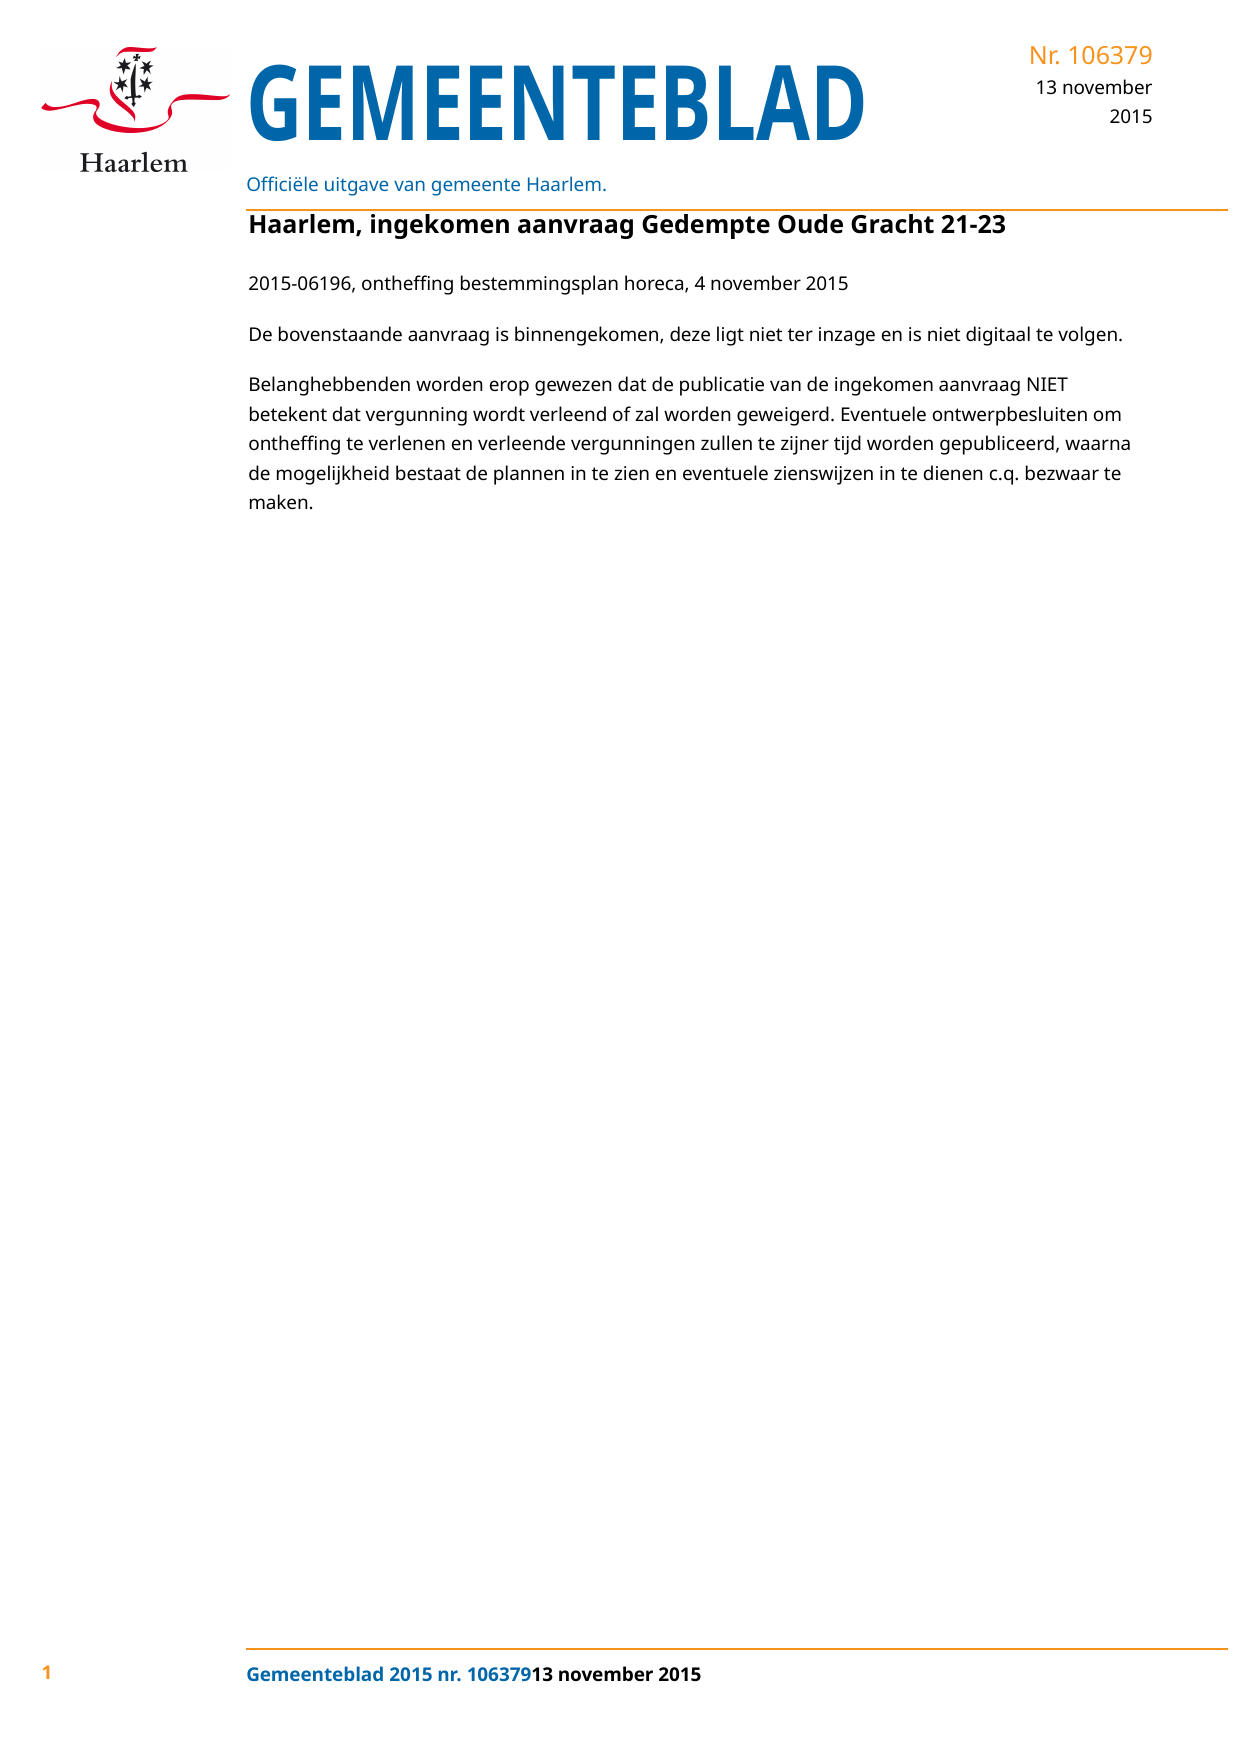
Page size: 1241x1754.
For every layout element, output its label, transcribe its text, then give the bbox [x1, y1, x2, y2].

text Belanghebbenden worden erop gewezen dat de publicatie van de ingekomen aanvraag NIET betekent dat vergunning wordt verleend of zal worden geweigerd. Eventuele ontwerpbesluiten om ontheffing te verlenen en verleende vergunningen zullen te zijner tijd worden gepubliceerd, waarna de mogelijkheid bestaat de plannen in te zien en eventuele zienswijzen in te dienen c.q. bezwaar te maken. [248, 371, 1152, 515]
text De bovenstaande aanvraag is binnengekomen, deze ligt niet ter inzage en is niet digitaal te volgen. [248, 321, 1152, 346]
text Haarlem, ingekomen aanvraag Gedempte Oude Gracht 21-23 [248, 211, 1152, 241]
picture [41, 47, 231, 172]
text 2015-06196, ontheffing bestemmingsplan horeca, 4 november 2015 [248, 270, 1152, 296]
